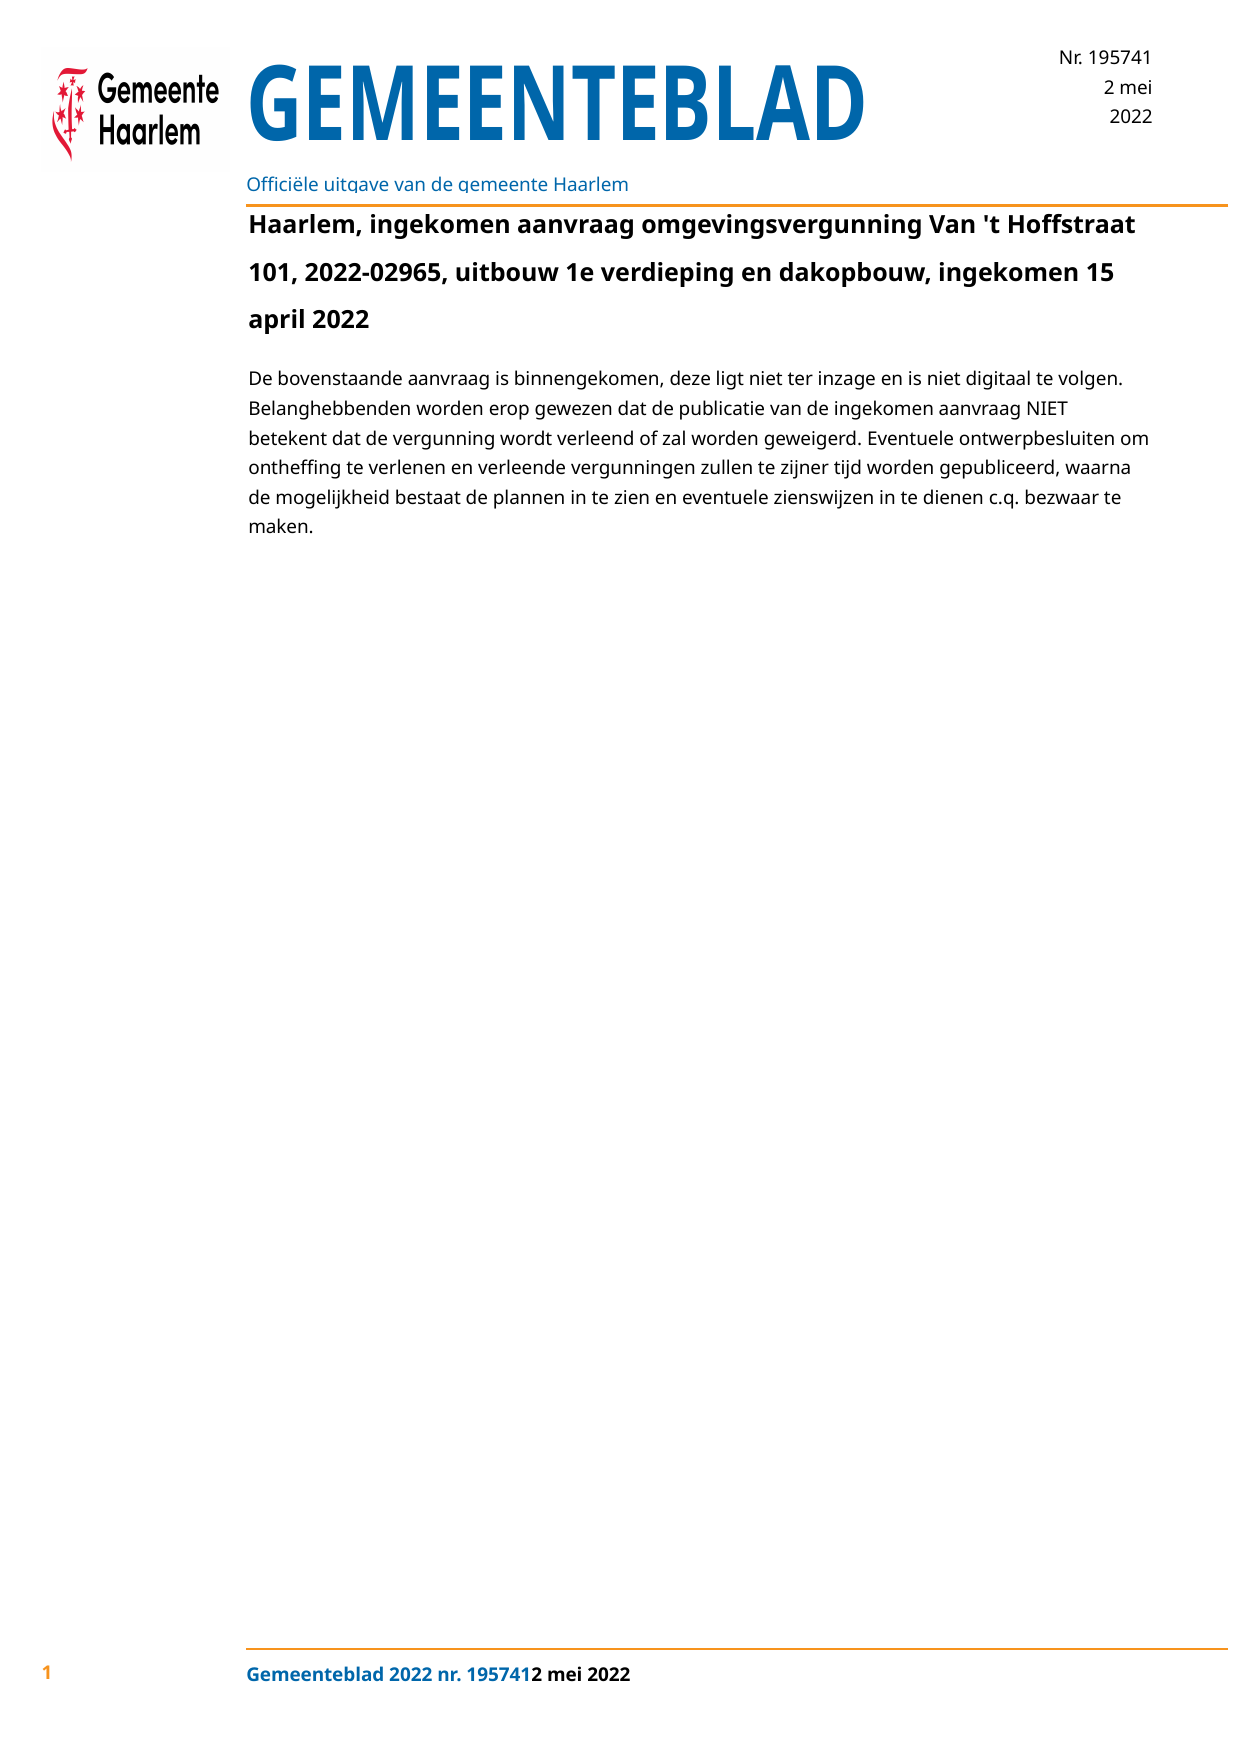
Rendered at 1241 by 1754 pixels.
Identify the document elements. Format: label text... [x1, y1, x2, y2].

text De bovenstaande aanvraag is binnengekomen, deze ligt niet ter inzage en is niet digitaal te volgen. Belanghebbenden worden erop gewezen dat de publicatie van de ingekomen aanvraag NIET betekent dat de vergunning wordt verleend of zal worden geweigerd. Eventuele ontwerpbesluiten om ontheffing te verlenen en verleende vergunningen zullen te zijner tijd worden gepubliceerd, waarna de mogelijkheid bestaat de plannen in te zien en eventuele zienswijzen in te dienen c.q. bezwaar te maken. [248, 366, 1152, 539]
text Haarlem, ingekomen aanvraag omgevingsvergunning Van 't Hoffstraat 101, 2022-02965, uitbouw 1e verdieping en dakopbouw, ingekomen 15 april 2022 [248, 207, 1152, 336]
picture [41, 47, 231, 172]
